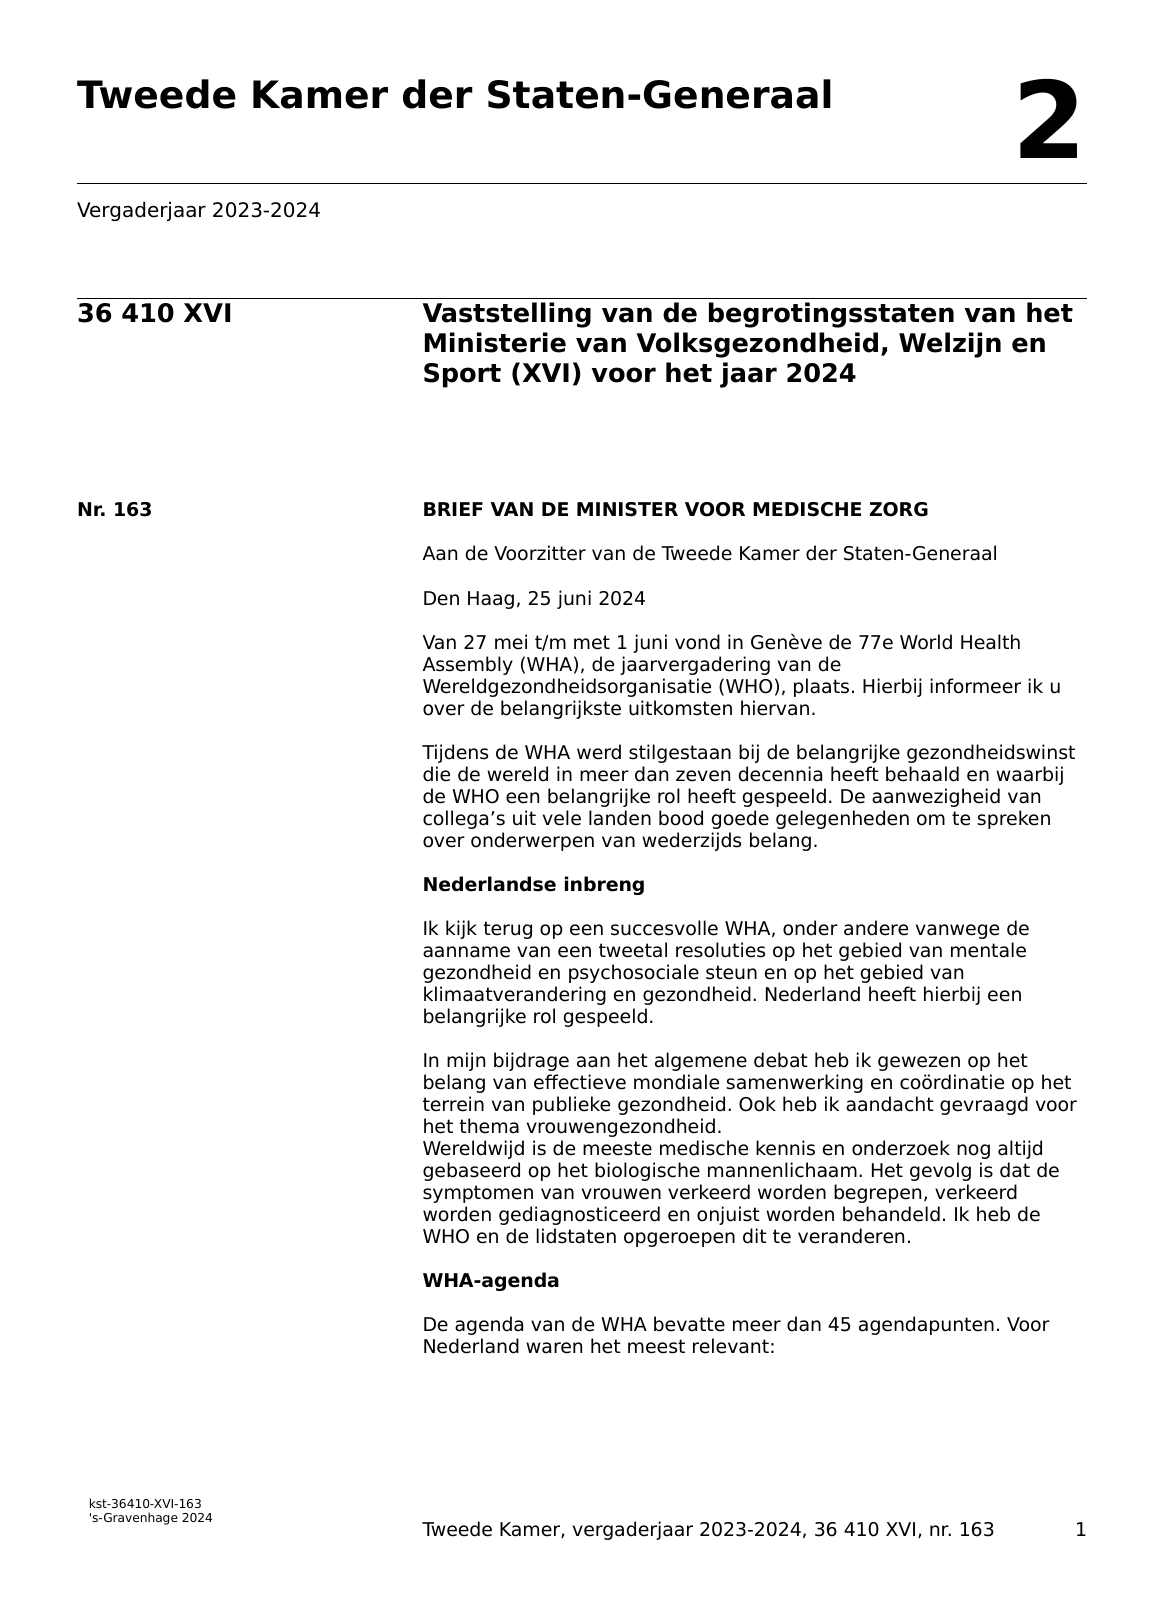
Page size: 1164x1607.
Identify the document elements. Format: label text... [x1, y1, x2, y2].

text De agenda van de WHA bevatte meer dan 45 agendapunten. Voor Nederland waren het meest relevant: [422, 1314, 1087, 1358]
table_cell Vergaderjaar 2023-2024 [77, 184, 1087, 298]
text Van 27 mei t/m met 1 juni vond in Genève de 77e World Health Assembly (WHA), de jaarvergadering van de Wereldgezondheidsorganisatie (WHO), plaats. Hierbij informeer ik u over de belangrijkste uitkomsten hiervan. [422, 632, 1087, 719]
text Ik kijk terug op een succesvolle WHA, onder andere vanwege de aanname van een tweetal resoluties op het gebied van mentale gezondheid en psychosociale steun en op het gebied van klimaatverandering en gezondheid. Nederland heeft hierbij een belangrijke rol gespeeld. [422, 918, 1087, 1028]
text Den Haag, 25 juni 2024 [422, 587, 1087, 609]
table_header Tweede Kamer der Staten-Generaal [77, 59, 886, 183]
table_header 2 [886, 59, 1087, 183]
subtitle 36 410 XVI Vaststelling van de begrotingsstaten van het Ministerie van Volksgezondheid, Welzijn en Sport (XVI) voor het jaar 2024 [77, 299, 1087, 388]
text Tijdens de WHA werd stilgestaan bij de belangrijke gezondheidswinst die de wereld in meer dan zeven decennia heeft behaald en waarbij de WHO een belangrijke rol heeft gespeeld. De aanwezigheid van collega’s uit vele landen bood goede gelegenheden om te spreken over onderwerpen van wederzijds belang. [422, 742, 1087, 852]
text In mijn bijdrage aan het algemene debat heb ik gewezen op het belang van effectieve mondiale samenwerking en coördinatie op het terrein van publieke gezondheid. Ook heb ik aandacht gevraagd voor het thema vrouwengezondheid. [422, 1050, 1087, 1138]
text Aan de Voorzitter van de Tweede Kamer der Staten-Generaal [422, 543, 1087, 565]
text 's-Gravenhage 2024 [88, 1511, 323, 1525]
subtitle WHA-agenda [422, 1270, 1087, 1292]
text kst-36410-XVI-163 [88, 1497, 323, 1511]
subtitle Nederlandse inbreng [422, 874, 1087, 896]
subtitle Nr. 163 BRIEF VAN DE MINISTER VOOR MEDISCHE ZORG [77, 499, 1087, 521]
text Wereldwijd is de meeste medische kennis en onderzoek nog altijd gebaseerd op het biologische mannenlichaam. Het gevolg is dat de symptomen van vrouwen verkeerd worden begrepen, verkeerd worden gediagnosticeerd en onjuist worden behandeld. Ik heb de WHO en de lidstaten opgeroepen dit te veranderen. [422, 1138, 1087, 1248]
